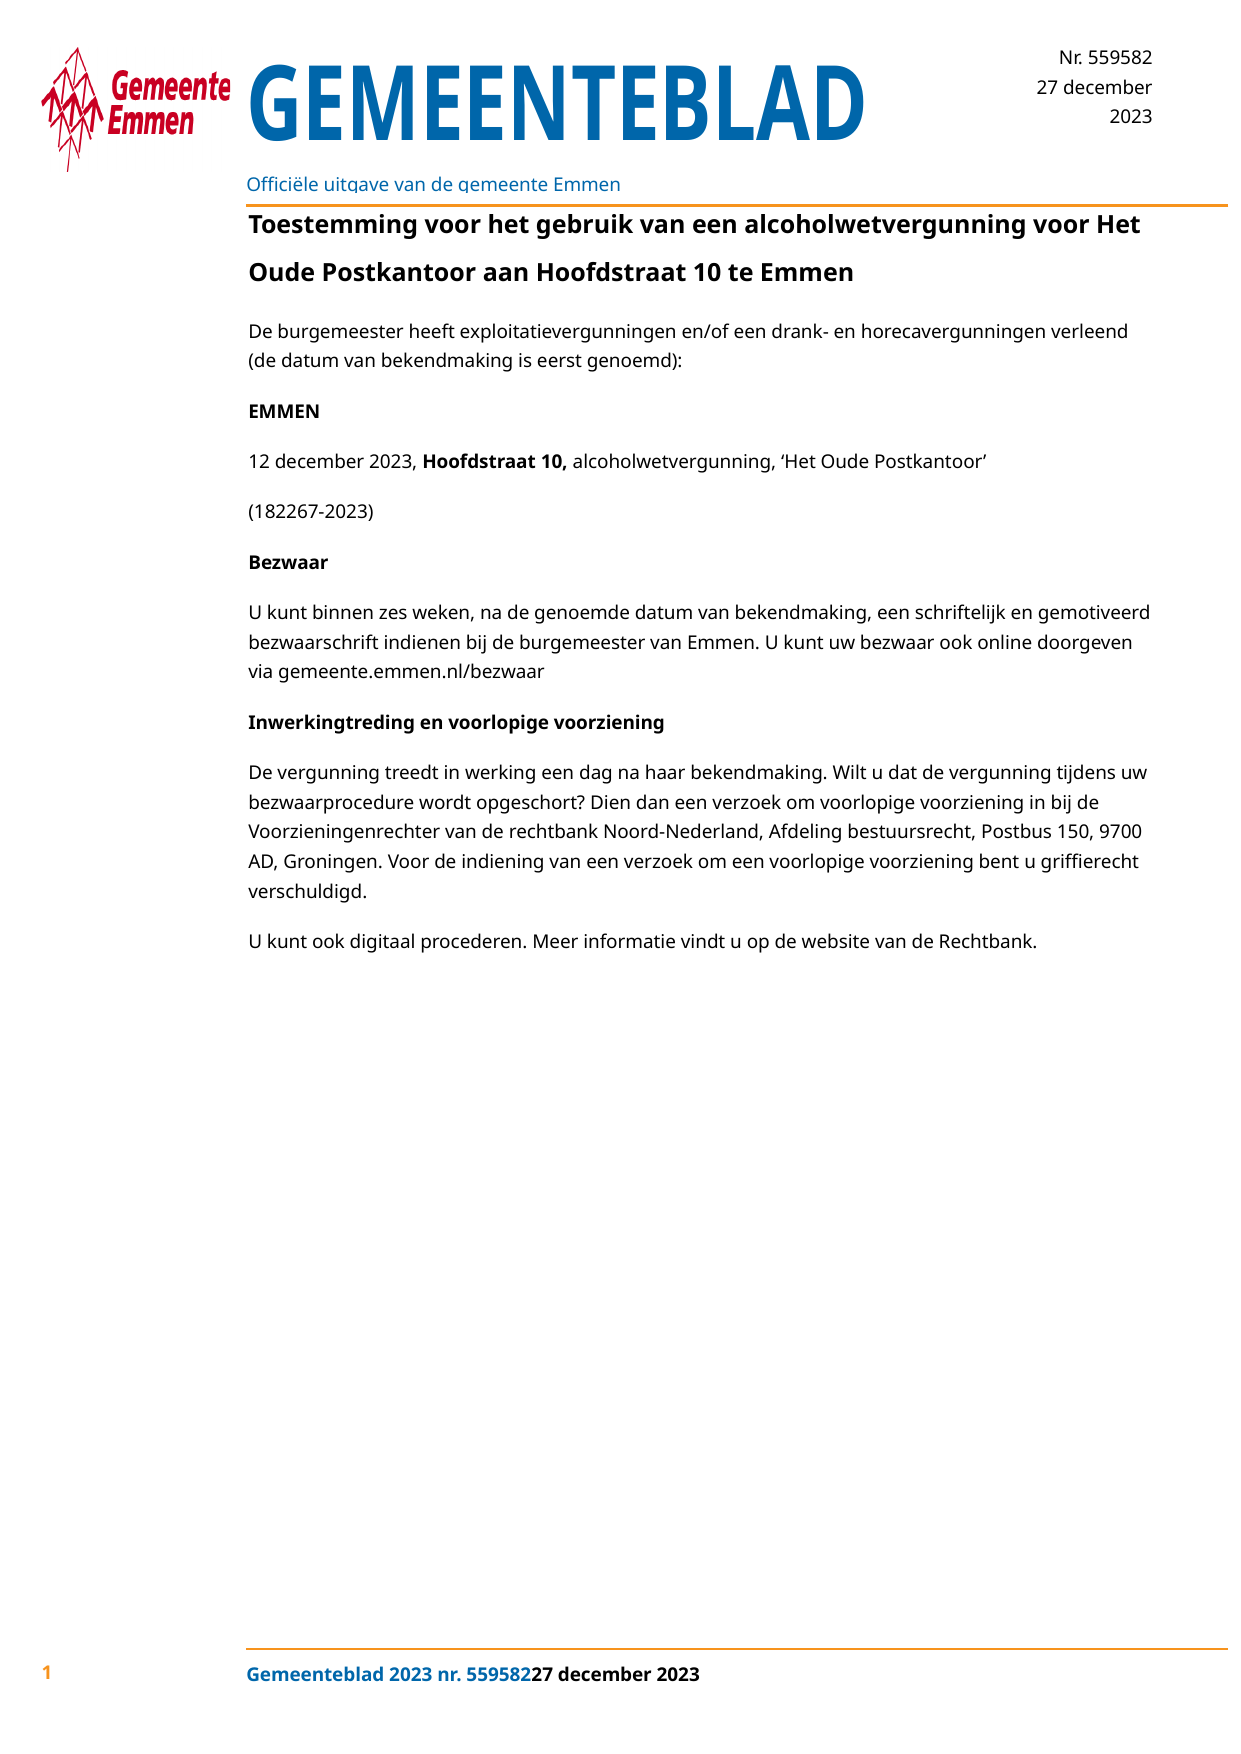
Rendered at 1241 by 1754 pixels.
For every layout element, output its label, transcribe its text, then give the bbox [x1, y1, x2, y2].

text Inwerkingtreding en voorlopige voorziening [248, 709, 1152, 735]
text U kunt binnen zes weken, na de genoemde datum van bekendmaking, een schriftelijk en gemotiveerd bezwaarschrift indienen bij de burgemeester van Emmen. U kunt uw bezwaar ook online doorgeven via gemeente.emmen.nl/bezwaar [248, 599, 1152, 684]
text (182267-2023) [248, 499, 1152, 524]
text Bezwaar [248, 549, 1152, 575]
text De vergunning treedt in werking een dag na haar bekendmaking. Wilt u dat de vergunning tijdens uw bezwaarprocedure wordt opgeschort? Dien dan een verzoek om voorlopige voorziening in bij de Voorzieningenrechter van de rechtbank Noord-Nederland, Afdeling bestuursrecht, Postbus 150, 9700 AD, Groningen. Voor de indiening van een verzoek om een voorlopige voorziening bent u griffierecht verschuldigd. [248, 759, 1152, 904]
text De burgemeester heeft exploitatievergunningen en/of een drank- en horecavergunningen verleend (de datum van bekendmaking is eerst genoemd): [248, 318, 1152, 373]
text 12 december 2023, Hoofdstraat 10, alcoholwetvergunning, ‘Het Oude Postkantoor’ [248, 448, 1152, 474]
text Toestemming voor het gebruik van een alcoholwetvergunning voor Het Oude Postkantoor aan Hoofdstraat 10 te Emmen [248, 207, 1152, 288]
text U kunt ook digitaal procederen. Meer informatie vindt u op de website van de Rechtbank. [248, 928, 1152, 954]
picture [41, 47, 231, 172]
text EMMEN [248, 398, 1152, 424]
